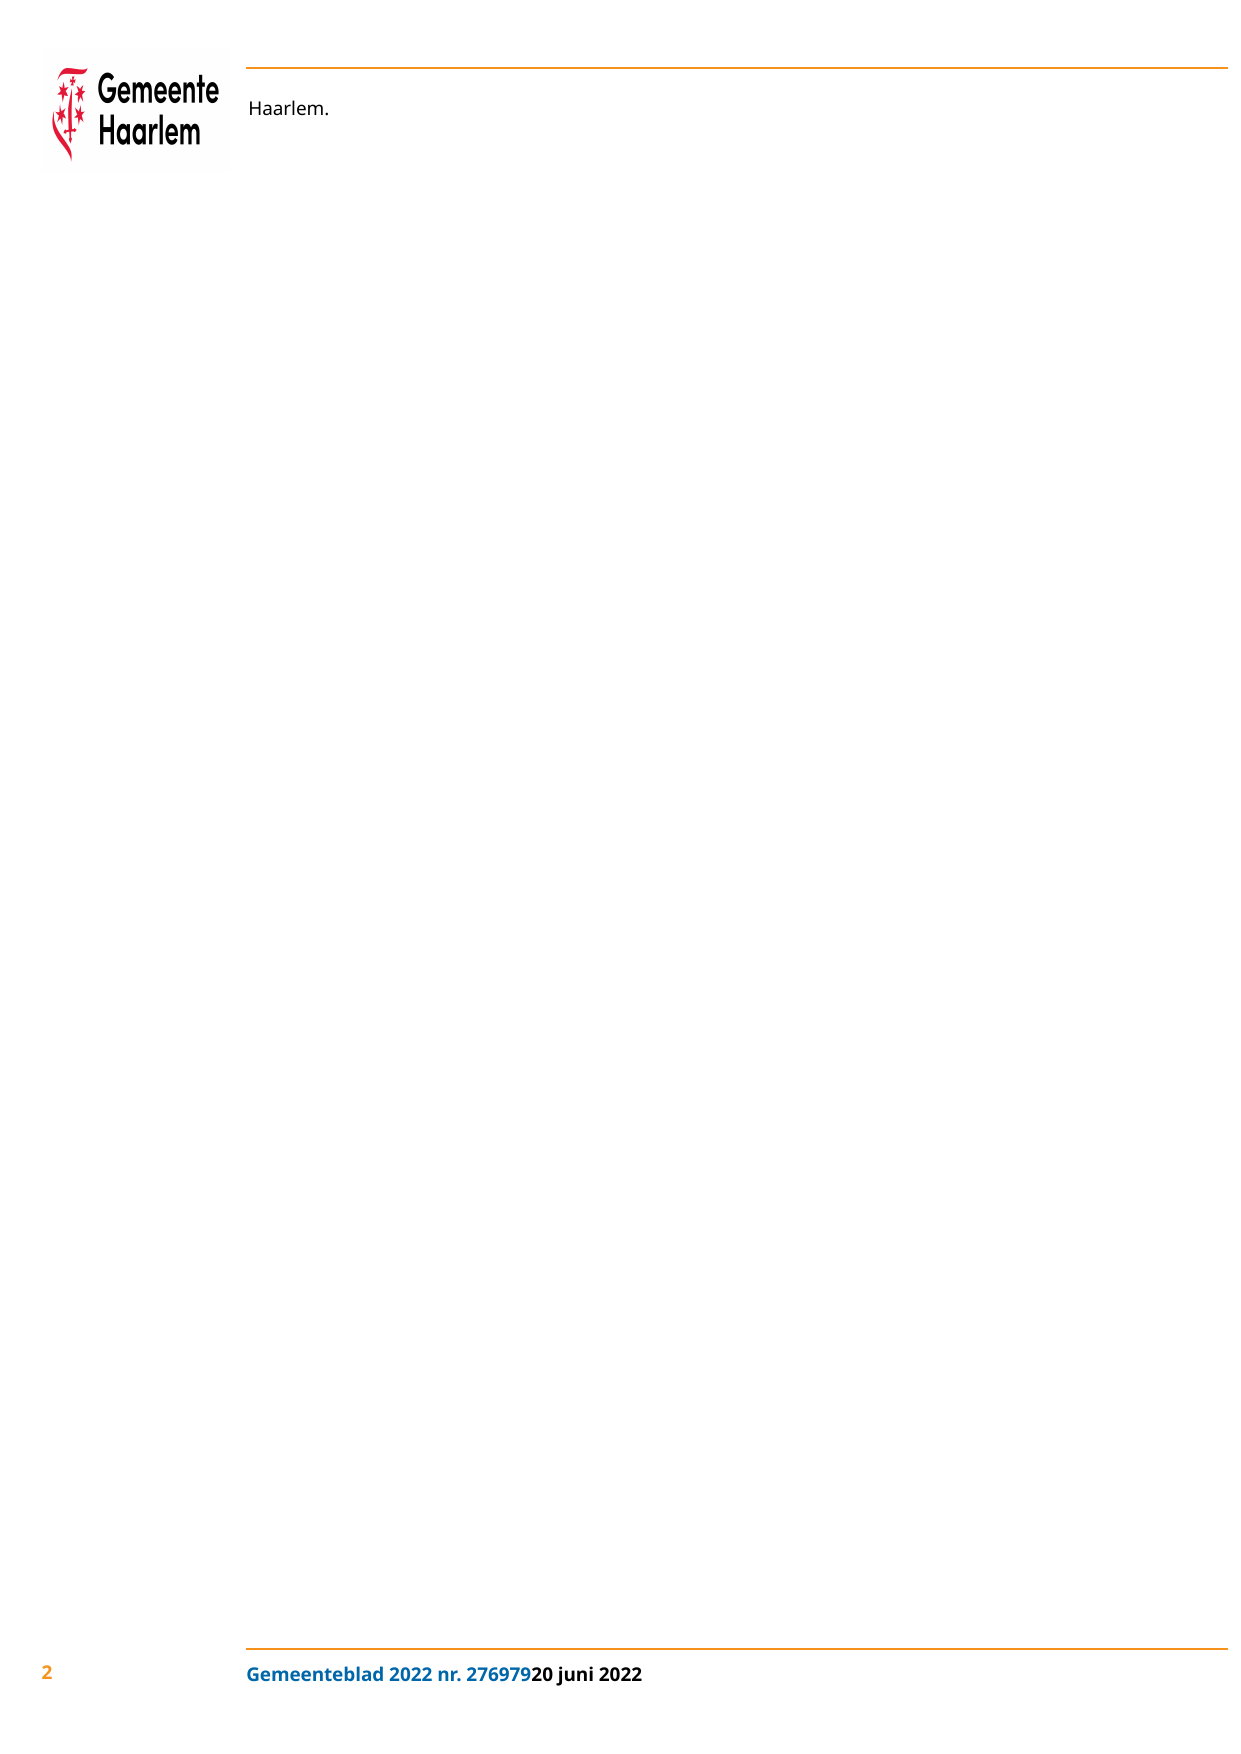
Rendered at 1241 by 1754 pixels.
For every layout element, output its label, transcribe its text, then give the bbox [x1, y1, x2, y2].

picture [41, 47, 231, 172]
text Haarlem. [248, 95, 1152, 121]
